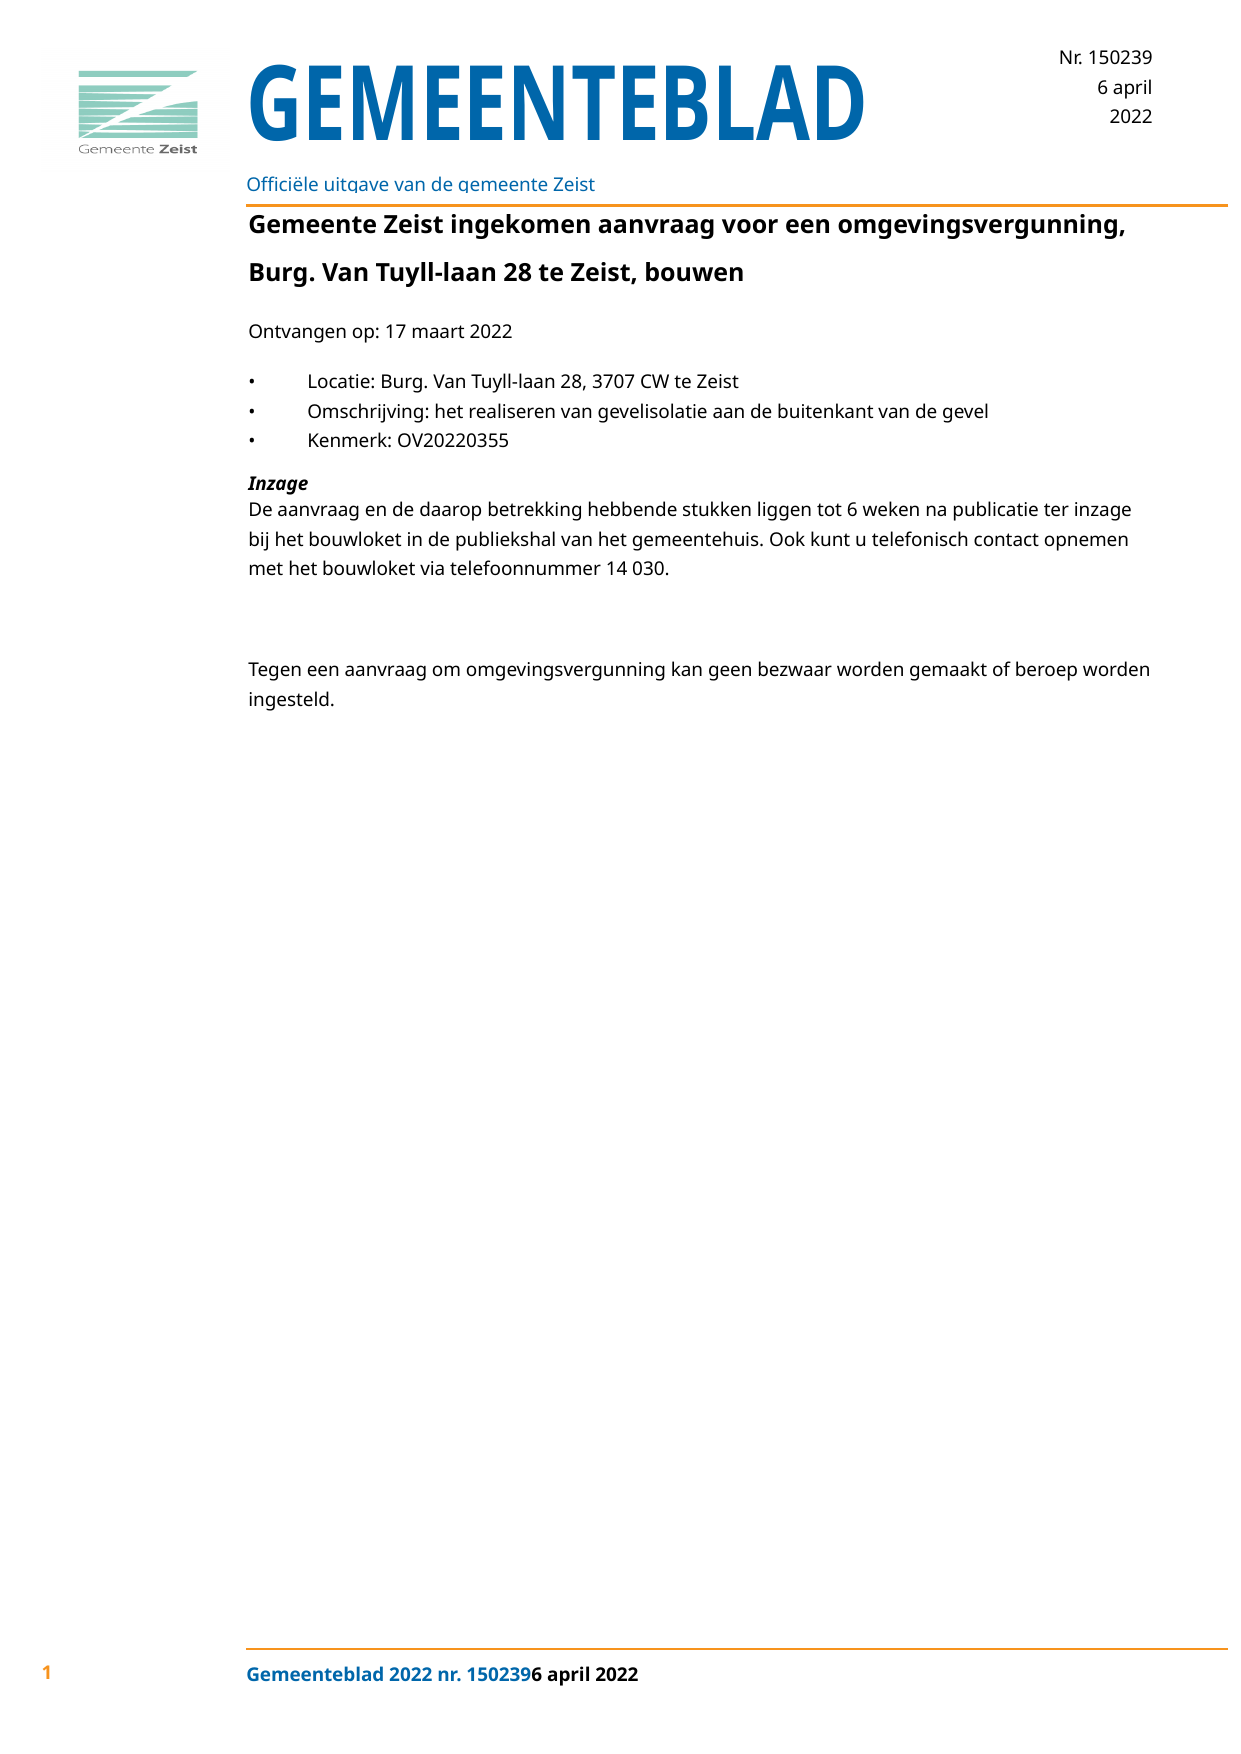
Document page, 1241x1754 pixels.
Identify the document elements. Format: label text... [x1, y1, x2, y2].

list Omschrijving: het realiseren van gevelisolatie aan de buitenkant van de gevel [248, 398, 1152, 424]
text Inzage [248, 471, 1152, 496]
list Kenmerk: OV20220355 [248, 427, 1152, 453]
text De aanvraag en de daarop betrekking hebbende stukken liggen tot 6 weken na publicatie ter inzage bij het bouwloket in de publiekshal van het gemeentehuis. Ook kunt u telefonisch contact opnemen met het bouwloket via telefoonnummer 14 030. [248, 496, 1152, 581]
picture [41, 47, 231, 172]
text Gemeente Zeist ingekomen aanvraag voor een omgevingsvergunning, Burg. Van Tuyll-laan 28 te Zeist, bouwen [248, 207, 1152, 288]
text Ontvangen op: 17 maart 2022 [248, 318, 1152, 344]
text Tegen een aanvraag om omgevingsvergunning kan geen bezwaar worden gemaakt of beroep worden ingesteld. [248, 656, 1152, 712]
list Locatie: Burg. Van Tuyll-laan 28, 3707 CW te Zeist [248, 368, 1152, 394]
